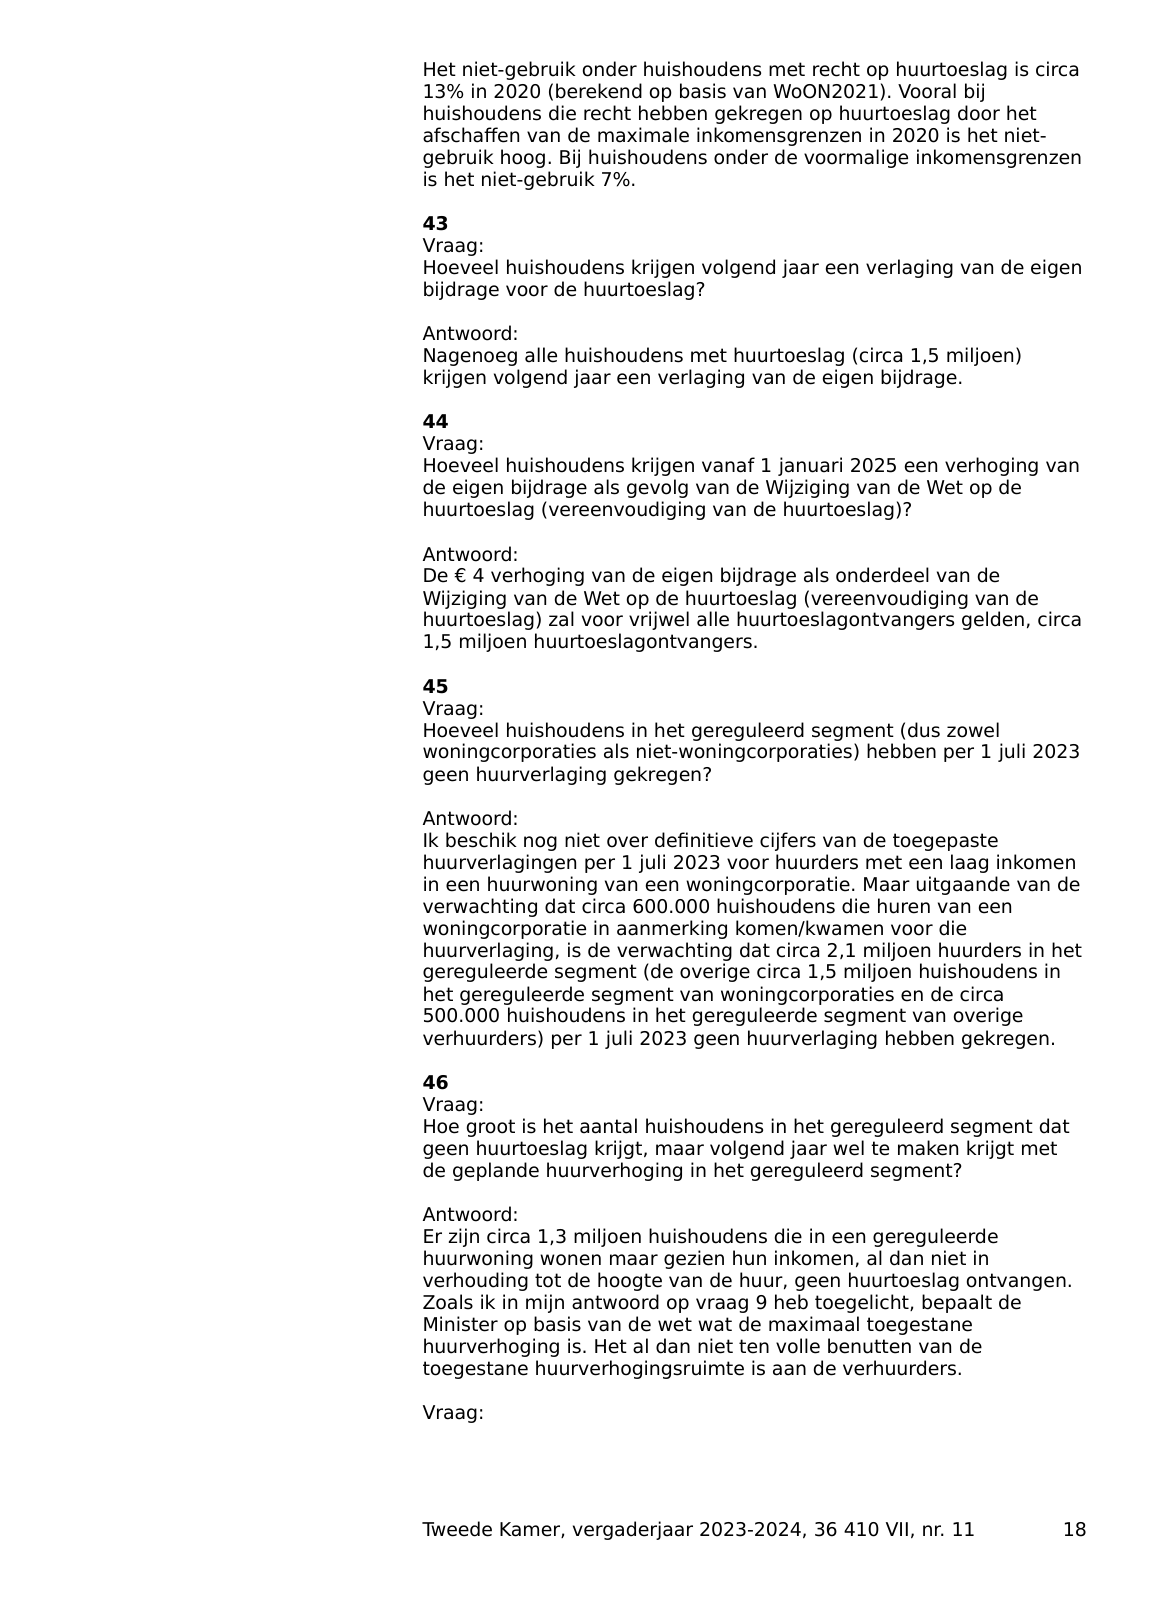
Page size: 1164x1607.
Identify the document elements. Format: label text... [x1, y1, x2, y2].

text Antwoord: [422, 323, 1087, 345]
text Hoeveel huishoudens krijgen volgend jaar een verlaging van de eigen bijdrage voor de huurtoeslag? [422, 257, 1087, 301]
text Ik beschik nog niet over definitieve cijfers van de toegepaste huurverlagingen per 1 juli 2023 voor huurders met een laag inkomen in een huurwoning van een woningcorporatie. Maar uitgaande van de verwachting dat circa 600.000 huishoudens die huren van een woningcorporatie in aanmerking komen/kwamen voor die huurverlaging, is de verwachting dat circa 2,1 miljoen huurders in het gereguleerde segment (de overige circa 1,5 miljoen huishoudens in het gereguleerde segment van woningcorporaties en de circa 500.000 huishoudens in het gereguleerde segment van overige verhuurders) per 1 juli 2023 geen huurverlaging hebben gekregen. [422, 829, 1087, 1049]
text 43 [422, 213, 1087, 235]
text Nagenoeg alle huishoudens met huurtoeslag (circa 1,5 miljoen) krijgen volgend jaar een verlaging van de eigen bijdrage. [422, 345, 1087, 389]
text Vraag: [422, 433, 1087, 455]
text Vraag: [422, 1093, 1087, 1116]
text De € 4 verhoging van de eigen bijdrage als onderdeel van de Wijziging van de Wet op de huurtoeslag (vereenvoudiging van de huurtoeslag) zal voor vrijwel alle huurtoeslagontvangers gelden, circa 1,5 miljoen huurtoeslagontvangers. [422, 565, 1087, 653]
text Hoe groot is het aantal huishoudens in het gereguleerd segment dat geen huurtoeslag krijgt, maar volgend jaar wel te maken krijgt met de geplande huurverhoging in het gereguleerd segment? [422, 1116, 1087, 1181]
text Vraag: [422, 1402, 1087, 1424]
text Hoeveel huishoudens krijgen vanaf 1 januari 2025 een verhoging van de eigen bijdrage als gevolg van de Wijziging van de Wet op de huurtoeslag (vereenvoudiging van de huurtoeslag)? [422, 455, 1087, 521]
text Het niet-gebruik onder huishoudens met recht op huurtoeslag is circa 13% in 2020 (berekend op basis van WoON2021). Vooral bij huishoudens die recht hebben gekregen op huurtoeslag door het afschaffen van de maximale inkomensgrenzen in 2020 is het niet-gebruik hoog. Bij huishoudens onder de voormalige inkomensgrenzen is het niet-gebruik 7%. [422, 59, 1087, 191]
text Antwoord: [422, 543, 1087, 565]
text Hoeveel huishoudens in het gereguleerd segment (dus zowel woningcorporaties als niet-woningcorporaties) hebben per 1 juli 2023 geen huurverlaging gekregen? [422, 719, 1087, 785]
text 46 [422, 1072, 1087, 1093]
text 44 [422, 411, 1087, 433]
text Vraag: [422, 235, 1087, 257]
text 45 [422, 676, 1087, 697]
text Antwoord: [422, 808, 1087, 829]
text Vraag: [422, 697, 1087, 719]
text Antwoord: [422, 1204, 1087, 1226]
text Er zijn circa 1,3 miljoen huishoudens die in een gereguleerde huurwoning wonen maar gezien hun inkomen, al dan niet in verhouding tot de hoogte van de huur, geen huurtoeslag ontvangen. Zoals ik in mijn antwoord op vraag 9 heb toegelicht, bepaalt de Minister op basis van de wet wat de maximaal toegestane huurverhoging is. Het al dan niet ten volle benutten van de toegestane huurverhogingsruimte is aan de verhuurders. [422, 1226, 1087, 1379]
